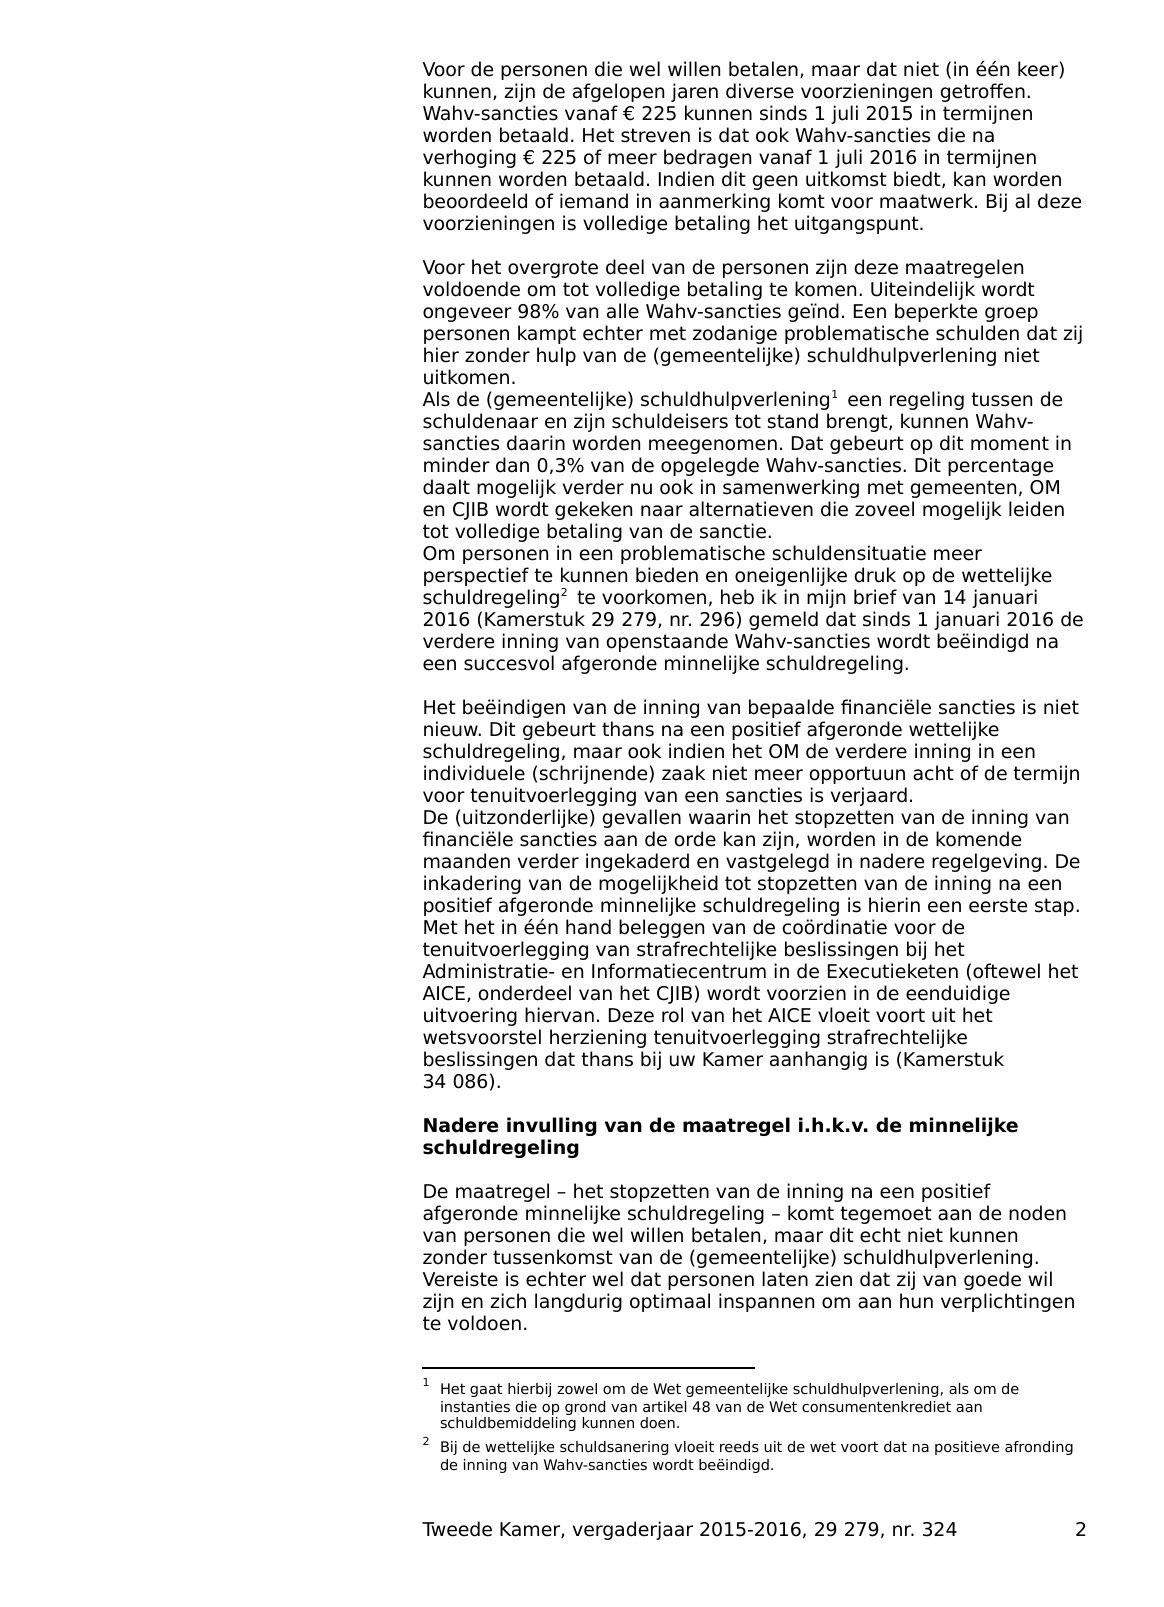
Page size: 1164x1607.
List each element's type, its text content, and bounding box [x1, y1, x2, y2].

text Als de (gemeentelijke) schuldhulpverlening een regeling tussen de schuldenaar en zijn schuldeisers tot stand brengt, kunnen Wahv-sancties daarin worden meegenomen. Dat gebeurt op dit moment in minder dan 0,3% van de opgelegde Wahv-sancties. Dit percentage daalt mogelijk verder nu ook in samenwerking met gemeenten, OM en CJIB wordt gekeken naar alternatieven die zoveel mogelijk leiden tot volledige betaling van de sanctie. [422, 389, 1087, 543]
text Voor het overgrote deel van de personen zijn deze maatregelen voldoende om tot volledige betaling te komen. Uiteindelijk wordt ongeveer 98% van alle Wahv-sancties geïnd. Een beperkte groep personen kampt echter met zodanige problematische schulden dat zij hier zonder hulp van de (gemeentelijke) schuldhulpverlening niet uitkomen. [422, 257, 1087, 389]
text De (uitzonderlijke) gevallen waarin het stopzetten van de inning van financiële sancties aan de orde kan zijn, worden in de komende maanden verder ingekaderd en vastgelegd in nadere regelgeving. De inkadering van de mogelijkheid tot stopzetten van de inning na een positief afgeronde minnelijke schuldregeling is hierin een eerste stap. Met het in één hand beleggen van de coördinatie voor de tenuitvoerlegging van strafrechtelijke beslissingen bij het Administratie- en Informatiecentrum in de Executieketen (oftewel het AICE, onderdeel van het CJIB) wordt voorzien in de eenduidige uitvoering hiervan. Deze rol van het AICE vloeit voort uit het wetsvoorstel herziening tenuitvoerlegging strafrechtelijke beslissingen dat thans bij uw Kamer aanhangig is (Kamerstuk 34 086). [422, 807, 1087, 1092]
text De maatregel – het stopzetten van de inning na een positief afgeronde minnelijke schuldregeling – komt tegemoet aan de noden van personen die wel willen betalen, maar dit echt niet kunnen zonder tussenkomst van de (gemeentelijke) schuldhulpverlening. Vereiste is echter wel dat personen laten zien dat zij van goede wil zijn en zich langdurig optimaal inspannen om aan hun verplichtingen te voldoen. [422, 1181, 1087, 1335]
text Het gaat hierbij zowel om de Wet gemeentelijke schuldhulpverlening, als om de instanties die op grond van artikel 48 van de Wet consumentenkrediet aan schuldbemiddeling kunnen doen. [422, 1377, 1087, 1432]
subtitle Nadere invulling van de maatregel i.h.k.v. de minnelijke schuldregeling [422, 1115, 1087, 1159]
text Het beëindigen van de inning van bepaalde financiële sancties is niet nieuw. Dit gebeurt thans na een positief afgeronde wettelijke schuldregeling, maar ook indien het OM de verdere inning in een individuele (schrijnende) zaak niet meer opportuun acht of de termijn voor tenuitvoerlegging van een sancties is verjaard. [422, 697, 1087, 807]
text Voor de personen die wel willen betalen, maar dat niet (in één keer) kunnen, zijn de afgelopen jaren diverse voorzieningen getroffen. Wahv-sancties vanaf € 225 kunnen sinds 1 juli 2015 in termijnen worden betaald. Het streven is dat ook Wahv-sancties die na verhoging € 225 of meer bedragen vanaf 1 juli 2016 in termijnen kunnen worden betaald. Indien dit geen uitkomst biedt, kan worden beoordeeld of iemand in aanmerking komt voor maatwerk. Bij al deze voorzieningen is volledige betaling het uitgangspunt. [422, 59, 1087, 235]
text Bij de wettelijke schuldsanering vloeit reeds uit de wet voort dat na positieve afronding de inning van Wahv-sancties wordt beëindigd. [422, 1435, 1087, 1474]
text Om personen in een problematische schuldensituatie meer perspectief te kunnen bieden en oneigenlijke druk op de wettelijke schuldregeling te voorkomen, heb ik in mijn brief van 14 januari 2016 (Kamerstuk 29 279, nr. 296) gemeld dat sinds 1 januari 2016 de verdere inning van openstaande Wahv-sancties wordt beëindigd na een succesvol afgeronde minnelijke schuldregeling. [422, 543, 1087, 675]
